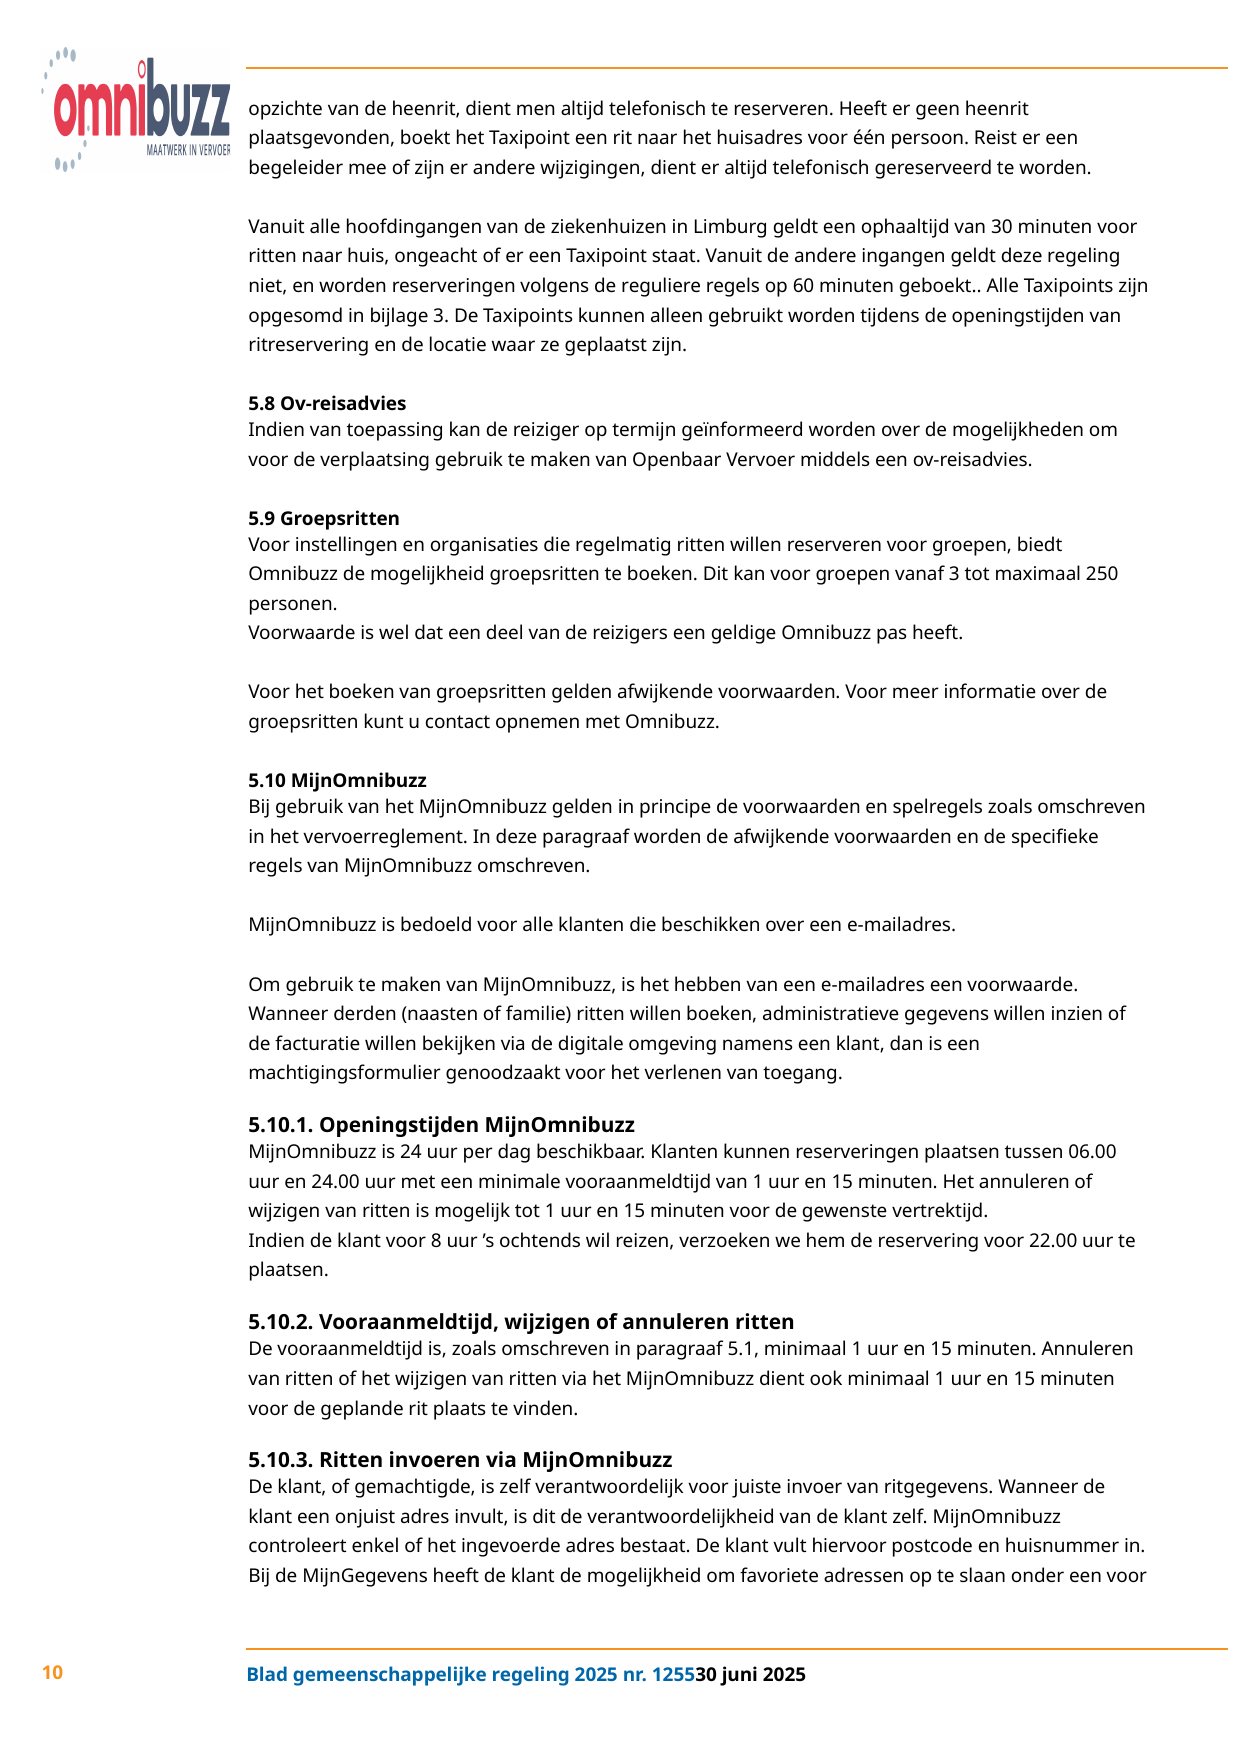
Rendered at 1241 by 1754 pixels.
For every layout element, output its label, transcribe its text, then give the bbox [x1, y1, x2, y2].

text Voor instellingen en organisaties die regelmatig ritten willen reserveren voor groepen, biedt Omnibuzz de mogelijkheid groepsritten te boeken. Dit kan voor groepen vanaf 3 tot maximaal 250 personen. [248, 531, 1152, 616]
text 5.9 Groepsritten [248, 505, 1152, 531]
text Om gebruik te maken van MijnOmnibuzz, is het hebben van een e-mailadres een voorwaarde. Wanneer derden (naasten of familie) ritten willen boeken, administratieve gegevens willen inzien of de facturatie willen bekijken via de digitale omgeving namens een klant, dan is een machtigingsformulier genoodzaakt voor het verlenen van toegang. [248, 971, 1152, 1085]
text MijnOmnibuzz is 24 uur per dag beschikbaar. Klanten kunnen reserveringen plaatsen tussen 06.00 uur en 24.00 uur met een minimale vooraanmeldtijd van 1 uur en 15 minuten. Het annuleren of wijzigen van ritten is mogelijk tot 1 uur en 15 minuten voor de gewenste vertrektijd. [248, 1138, 1152, 1223]
text Voor het boeken van groepsritten gelden afwijkende voorwaarden. Voor meer informatie over de groepsritten kunt u contact opnemen met Omnibuzz. [248, 679, 1152, 734]
text 5.8 Ov-reisadvies [248, 391, 1152, 416]
text Bij gebruik van het MijnOmnibuzz gelden in principe de voorwaarden en spelregels zoals omschreven in het vervoerreglement. In deze paragraaf worden de afwijkende voorwaarden en de specifieke regels van MijnOmnibuzz omschreven. [248, 793, 1152, 878]
text MijnOmnibuzz is bedoeld voor alle klanten die beschikken over een e-mailadres. [248, 912, 1152, 937]
text Vanuit alle hoofdingangen van de ziekenhuizen in Limburg geldt een ophaaltijd van 30 minuten voor ritten naar huis, ongeacht of er een Taxipoint staat. Vanuit de andere ingangen geldt deze regeling niet, en worden reserveringen volgens de reguliere regels op 60 minuten geboekt.. Alle Taxipoints zijn opgesomd in bijlage 3. De Taxipoints kunnen alleen gebruikt worden tijdens de openingstijden van ritreservering en de locatie waar ze geplaatst zijn. [248, 213, 1152, 357]
picture [41, 47, 231, 172]
text 5.10 MijnOmnibuzz [248, 767, 1152, 793]
text Indien van toepassing kan de reiziger op termijn geïnformeerd worden over de mogelijkheden om voor de verplaatsing gebruik te maken van Openbaar Vervoer middels een ov-reisadvies. [248, 416, 1152, 472]
text 5.10.1. Openingstijden MijnOmnibuzz [248, 1110, 1152, 1138]
text Indien de klant voor 8 uur ’s ochtends wil reizen, verzoeken we hem de reservering voor 22.00 uur te plaatsen. [248, 1227, 1152, 1282]
text Voorwaarde is wel dat een deel van de reizigers een geldige Omnibuzz pas heeft. [248, 619, 1152, 645]
text De klant, of gemachtigde, is zelf verantwoordelijk voor juiste invoer van ritgegevens. Wanneer de klant een onjuist adres invult, is dit de verantwoordelijkheid van de klant zelf. MijnOmnibuzz controleert enkel of het ingevoerde adres bestaat. De klant vult hiervoor postcode en huisnummer in. Bij de MijnGegevens heeft de klant de mogelijkheid om favoriete adressen op te slaan onder een voor [248, 1473, 1152, 1588]
text De vooraanmeldtijd is, zoals omschreven in paragraaf 5.1, minimaal 1 uur en 15 minuten. Annuleren van ritten of het wijzigen van ritten via het MijnOmnibuzz dient ook minimaal 1 uur en 15 minuten voor de geplande rit plaats te vinden. [248, 1336, 1152, 1420]
text 5.10.3. Ritten invoeren via MijnOmnibuzz [248, 1445, 1152, 1473]
text 5.10.2. Vooraanmeldtijd, wijzigen of annuleren ritten [248, 1307, 1152, 1336]
text opzichte van de heenrit, dient men altijd telefonisch te reserveren. Heeft er geen heenrit plaatsgevonden, boekt het Taxipoint een rit naar het huisadres voor één persoon. Reist er een begeleider mee of zijn er andere wijzigingen, dient er altijd telefonisch gereserveerd te worden. [248, 95, 1152, 180]
